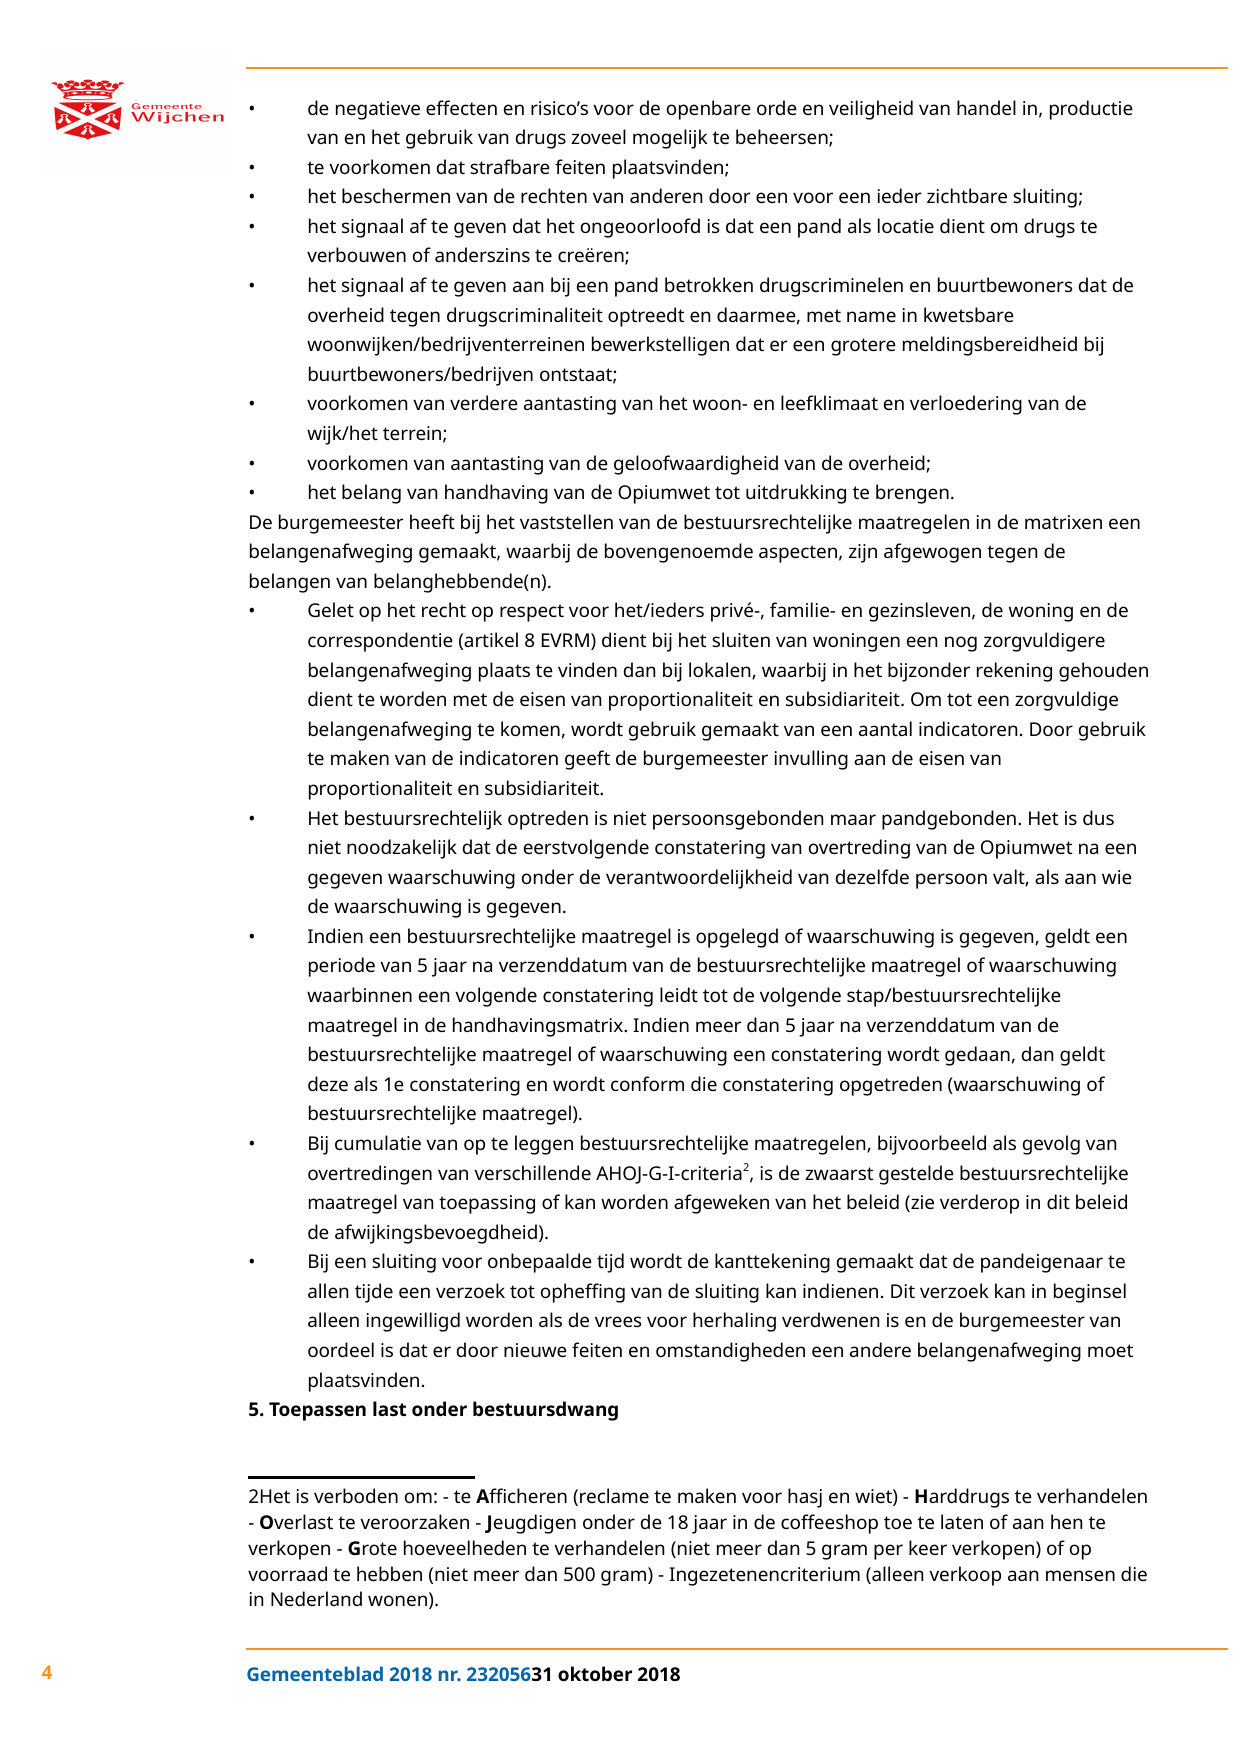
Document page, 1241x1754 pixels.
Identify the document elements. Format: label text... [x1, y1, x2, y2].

picture [41, 47, 231, 172]
text 5. Toepassen last onder bestuursdwang [248, 1396, 1152, 1422]
list Gelet op het recht op respect voor het/ieders privé-, familie- en gezinsleven, de woning en de correspondentie (artikel 8 EVRM) dient bij het sluiten van woningen een nog zorgvuldigere belangenafweging plaats te vinden dan bij lokalen, waarbij in het bijzonder rekening gehouden dient te worden met de eisen van proportionaliteit en subsidiariteit. Om tot een zorgvuldige belangenafweging te komen, wordt gebruik gemaakt van een aantal indicatoren. Door gebruik te maken van de indicatoren geeft de burgemeester invulling aan de eisen van proportionaliteit en subsidiariteit. [248, 598, 1152, 801]
list Het is verboden om: - te Afficheren (reclame te maken voor hasj en wiet) - Harddrugs te verhandelen - Overlast te veroorzaken - Jeugdigen onder de 18 jaar in de coffeeshop toe te laten of aan hen te verkopen - Grote hoeveelheden te verhandelen (niet meer dan 5 gram per keer verkopen) of op voorraad te hebben (niet meer dan 500 gram) - Ingezetenencriterium (alleen verkoop aan mensen die in Nederland wonen). [248, 1483, 1152, 1612]
list voorkomen van verdere aantasting van het woon- en leefklimaat en verloedering van de wijk/het terrein; [248, 391, 1152, 446]
text De burgemeester heeft bij het vaststellen van de bestuursrechtelijke maatregelen in de matrixen een belangenafweging gemaakt, waarbij de bovengenoemde aspecten, zijn afgewogen tegen de belangen van belanghebbende(n). [248, 509, 1152, 594]
list voorkomen van aantasting van de geloofwaardigheid van de overheid; [248, 450, 1152, 476]
list Indien een bestuursrechtelijke maatregel is opgelegd of waarschuwing is gegeven, geldt een periode van 5 jaar na verzenddatum van de bestuursrechtelijke maatregel of waarschuwing waarbinnen een volgende constatering leidt tot de volgende stap/bestuursrechtelijke maatregel in de handhavingsmatrix. Indien meer dan 5 jaar na verzenddatum van de bestuursrechtelijke maatregel of waarschuwing een constatering wordt gedaan, dan geldt deze als 1e constatering en wordt conform die constatering opgetreden (waarschuwing of bestuursrechtelijke maatregel). [248, 923, 1152, 1126]
list te voorkomen dat strafbare feiten plaatsvinden; [248, 154, 1152, 180]
list Bij cumulatie van op te leggen bestuursrechtelijke maatregelen, bijvoorbeeld als gevolg van overtredingen van verschillende AHOJ-G-I-criteria, is de zwaarst gestelde bestuursrechtelijke maatregel van toepassing of kan worden afgeweken van het beleid (zie verderop in dit beleid de afwijkingsbevoegdheid). [248, 1130, 1152, 1245]
list het belang van handhaving van de Opiumwet tot uitdrukking te brengen. [248, 479, 1152, 505]
list Het bestuursrechtelijk optreden is niet persoonsgebonden maar pandgebonden. Het is dus niet noodzakelijk dat de eerstvolgende constatering van overtreding van de Opiumwet na een gegeven waarschuwing onder de verantwoordelijkheid van dezelfde persoon valt, als aan wie de waarschuwing is gegeven. [248, 805, 1152, 919]
list het signaal af te geven aan bij een pand betrokken drugscriminelen en buurtbewoners dat de overheid tegen drugscriminaliteit optreedt en daarmee, met name in kwetsbare woonwijken/bedrijventerreinen bewerkstelligen dat er een grotere meldingsbereidheid bij buurtbewoners/bedrijven ontstaat; [248, 272, 1152, 387]
list de negatieve effecten en risico’s voor de openbare orde en veiligheid van handel in, productie van en het gebruik van drugs zoveel mogelijk te beheersen; [248, 95, 1152, 150]
list het signaal af te geven dat het ongeoorloofd is dat een pand als locatie dient om drugs te verbouwen of anderszins te creëren; [248, 213, 1152, 268]
list het beschermen van de rechten van anderen door een voor een ieder zichtbare sluiting; [248, 183, 1152, 209]
list Bij een sluiting voor onbepaalde tijd wordt de kanttekening gemaakt dat de pandeigenaar te allen tijde een verzoek tot opheffing van de sluiting kan indienen. Dit verzoek kan in beginsel alleen ingewilligd worden als de vrees voor herhaling verdwenen is en de burgemeester van oordeel is dat er door nieuwe feiten en omstandigheden een andere belangenafweging moet plaatsvinden. [248, 1248, 1152, 1393]
